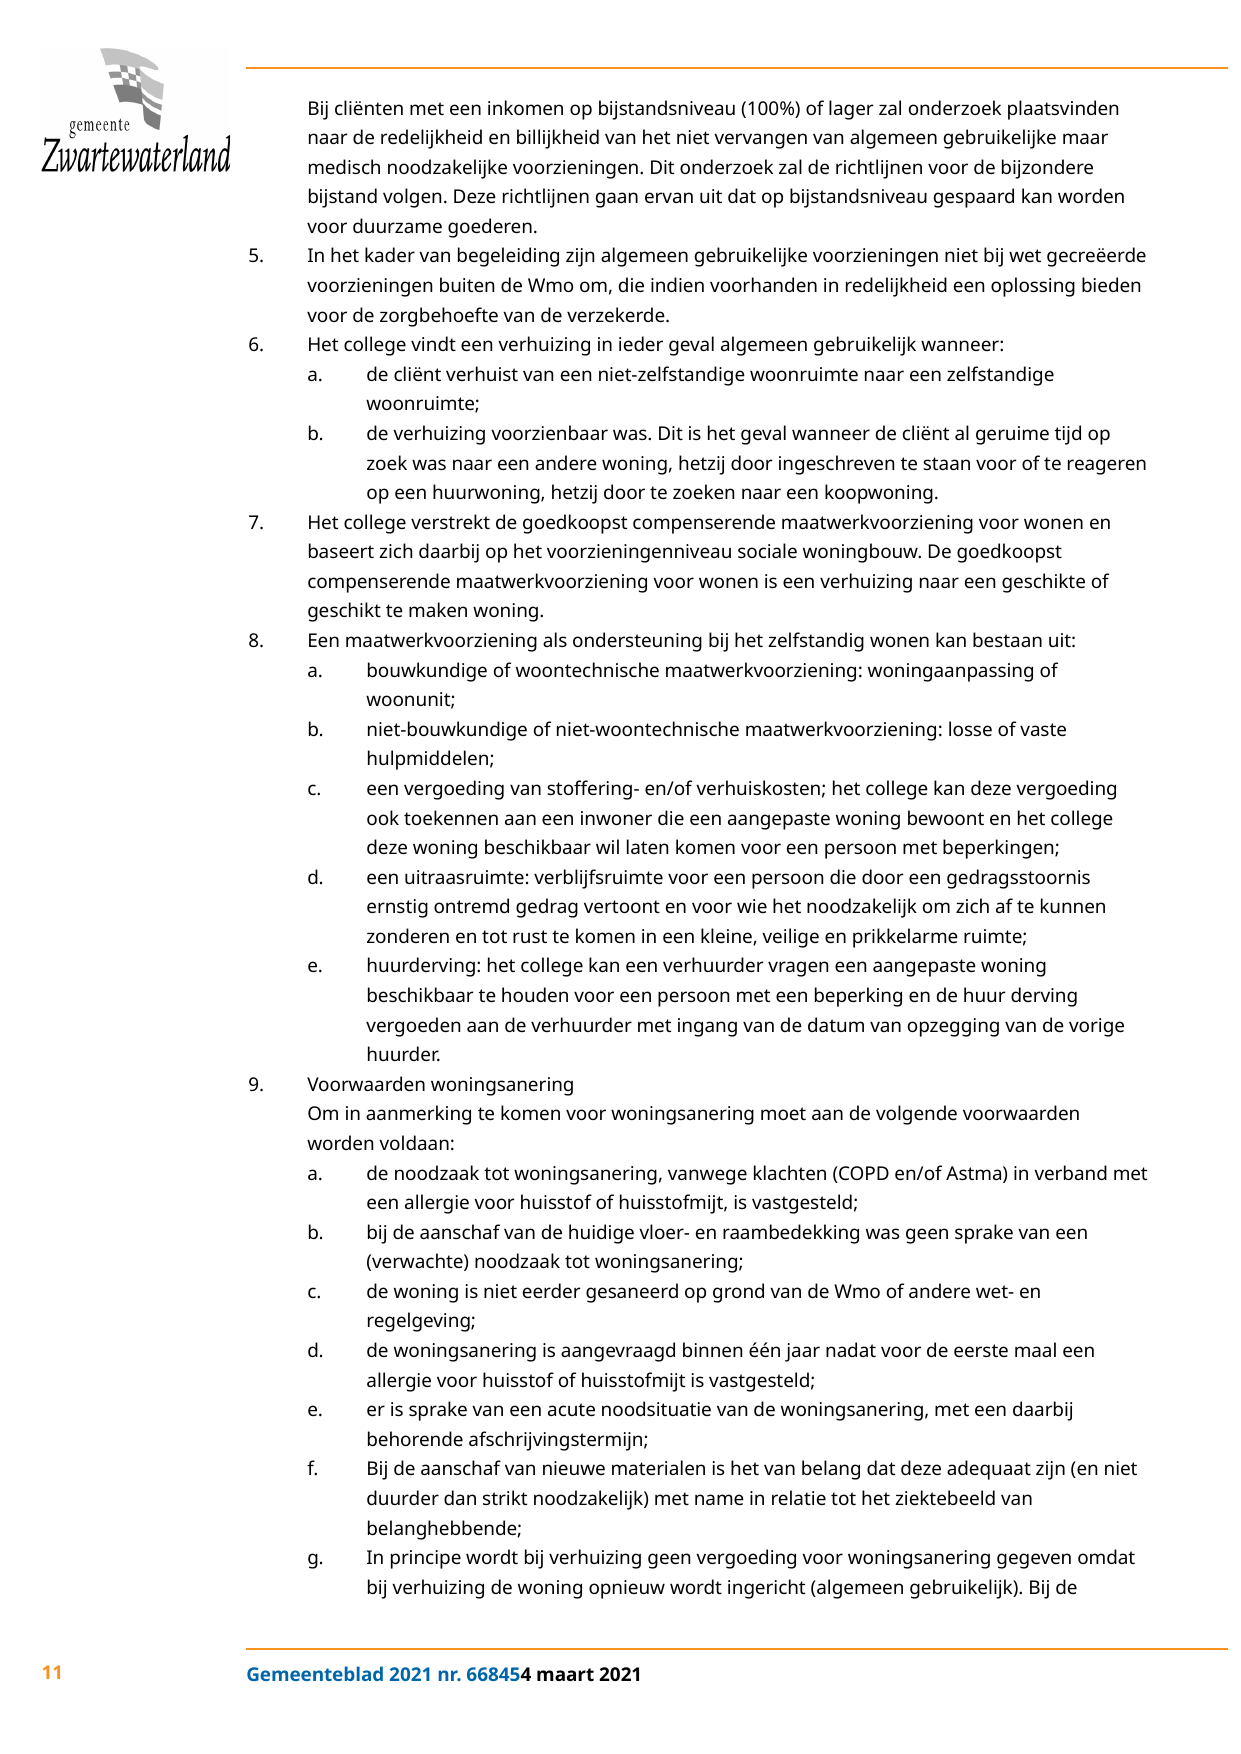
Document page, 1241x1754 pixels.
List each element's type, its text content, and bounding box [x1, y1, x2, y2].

list bouwkundige of woontechnische maatwerkvoorziening: woningaanpassing of woonunit; [307, 657, 1152, 712]
picture [41, 47, 231, 172]
list Voorwaarden woningsanering [248, 1071, 1152, 1097]
list In het kader van begeleiding zijn algemeen gebruikelijke voorzieningen niet bij wet gecreëerde voorzieningen buiten de Wmo om, die indien voorhanden in redelijkheid een oplossing bieden voor de zorgbehoefte van de verzekerde. [248, 243, 1152, 328]
list de woning is niet eerder gesaneerd op grond van de Wmo of andere wet- en regelgeving; [307, 1278, 1152, 1333]
list de cliënt verhuist van een niet-zelfstandige woonruimte naar een zelfstandige woonruimte; [307, 361, 1152, 416]
list een vergoeding van stoffering- en/of verhuiskosten; het college kan deze vergoeding ook toekennen aan een inwoner die een aangepaste woning bewoont en het college deze woning beschikbaar wil laten komen voor een persoon met beperkingen; [307, 775, 1152, 860]
list bij de aanschaf van de huidige vloer- en raambedekking was geen sprake van een (verwachte) noodzaak tot woningsanering; [307, 1219, 1152, 1274]
list de verhuizing voorzienbaar was. Dit is het geval wanneer de cliënt al geruime tijd op zoek was naar een andere woning, hetzij door ingeschreven te staan voor of te reageren op een huurwoning, hetzij door te zoeken naar een koopwoning. [307, 420, 1152, 505]
list Het college vindt een verhuizing in ieder geval algemeen gebruikelijk wanneer: [248, 331, 1152, 357]
list de noodzaak tot woningsanering, vanwege klachten (COPD en/of Astma) in verband met een allergie voor huisstof of huisstofmijt, is vastgesteld; [307, 1160, 1152, 1215]
list Bij de aanschaf van nieuwe materialen is het van belang dat deze adequaat zijn (en niet duurder dan strikt noodzakelijk) met name in relatie tot het ziektebeeld van belanghebbende; [307, 1456, 1152, 1541]
list In principe wordt bij verhuizing geen vergoeding voor woningsanering gegeven omdat bij verhuizing de woning opnieuw wordt ingericht (algemeen gebruikelijk). Bij de [307, 1544, 1152, 1600]
list Bij cliënten met een inkomen op bijstandsniveau (100%) of lager zal onderzoek plaatsvinden naar de redelijkheid en billijkheid van het niet vervangen van algemeen gebruikelijke maar medisch noodzakelijke voorzieningen. Dit onderzoek zal de richtlijnen voor de bijzondere bijstand volgen. Deze richtlijnen gaan ervan uit dat op bijstandsniveau gespaard kan worden voor duurzame goederen. [248, 95, 1152, 239]
list een uitraasruimte: verblijfsruimte voor een persoon die door een gedragsstoornis ernstig ontremd gedrag vertoont en voor wie het noodzakelijk om zich af te kunnen zonderen en tot rust te komen in een kleine, veilige en prikkelarme ruimte; [307, 864, 1152, 949]
list Een maatwerkvoorziening als ondersteuning bij het zelfstandig wonen kan bestaan uit: [248, 627, 1152, 653]
list er is sprake van een acute noodsituatie van de woningsanering, met een daarbij behorende afschrijvingstermijn; [307, 1396, 1152, 1452]
list de woningsanering is aangevraagd binnen één jaar nadat voor de eerste maal een allergie voor huisstof of huisstofmijt is vastgesteld; [307, 1337, 1152, 1393]
list Het college verstrekt de goedkoopst compenserende maatwerkvoorziening voor wonen en baseert zich daarbij op het voorzieningenniveau sociale woningbouw. De goedkoopst compenserende maatwerkvoorziening voor wonen is een verhuizing naar een geschikte of geschikt te maken woning. [248, 509, 1152, 623]
list niet-bouwkundige of niet-woontechnische maatwerkvoorziening: losse of vaste hulpmiddelen; [307, 716, 1152, 771]
list huurderving: het college kan een verhuurder vragen een aangepaste woning beschikbaar te houden voor een persoon met een beperking en de huur derving vergoeden aan de verhuurder met ingang van de datum van opzegging van de vorige huurder. [307, 953, 1152, 1067]
list Om in aanmerking te komen voor woningsanering moet aan de volgende voorwaarden worden voldaan: [248, 1101, 1152, 1156]
